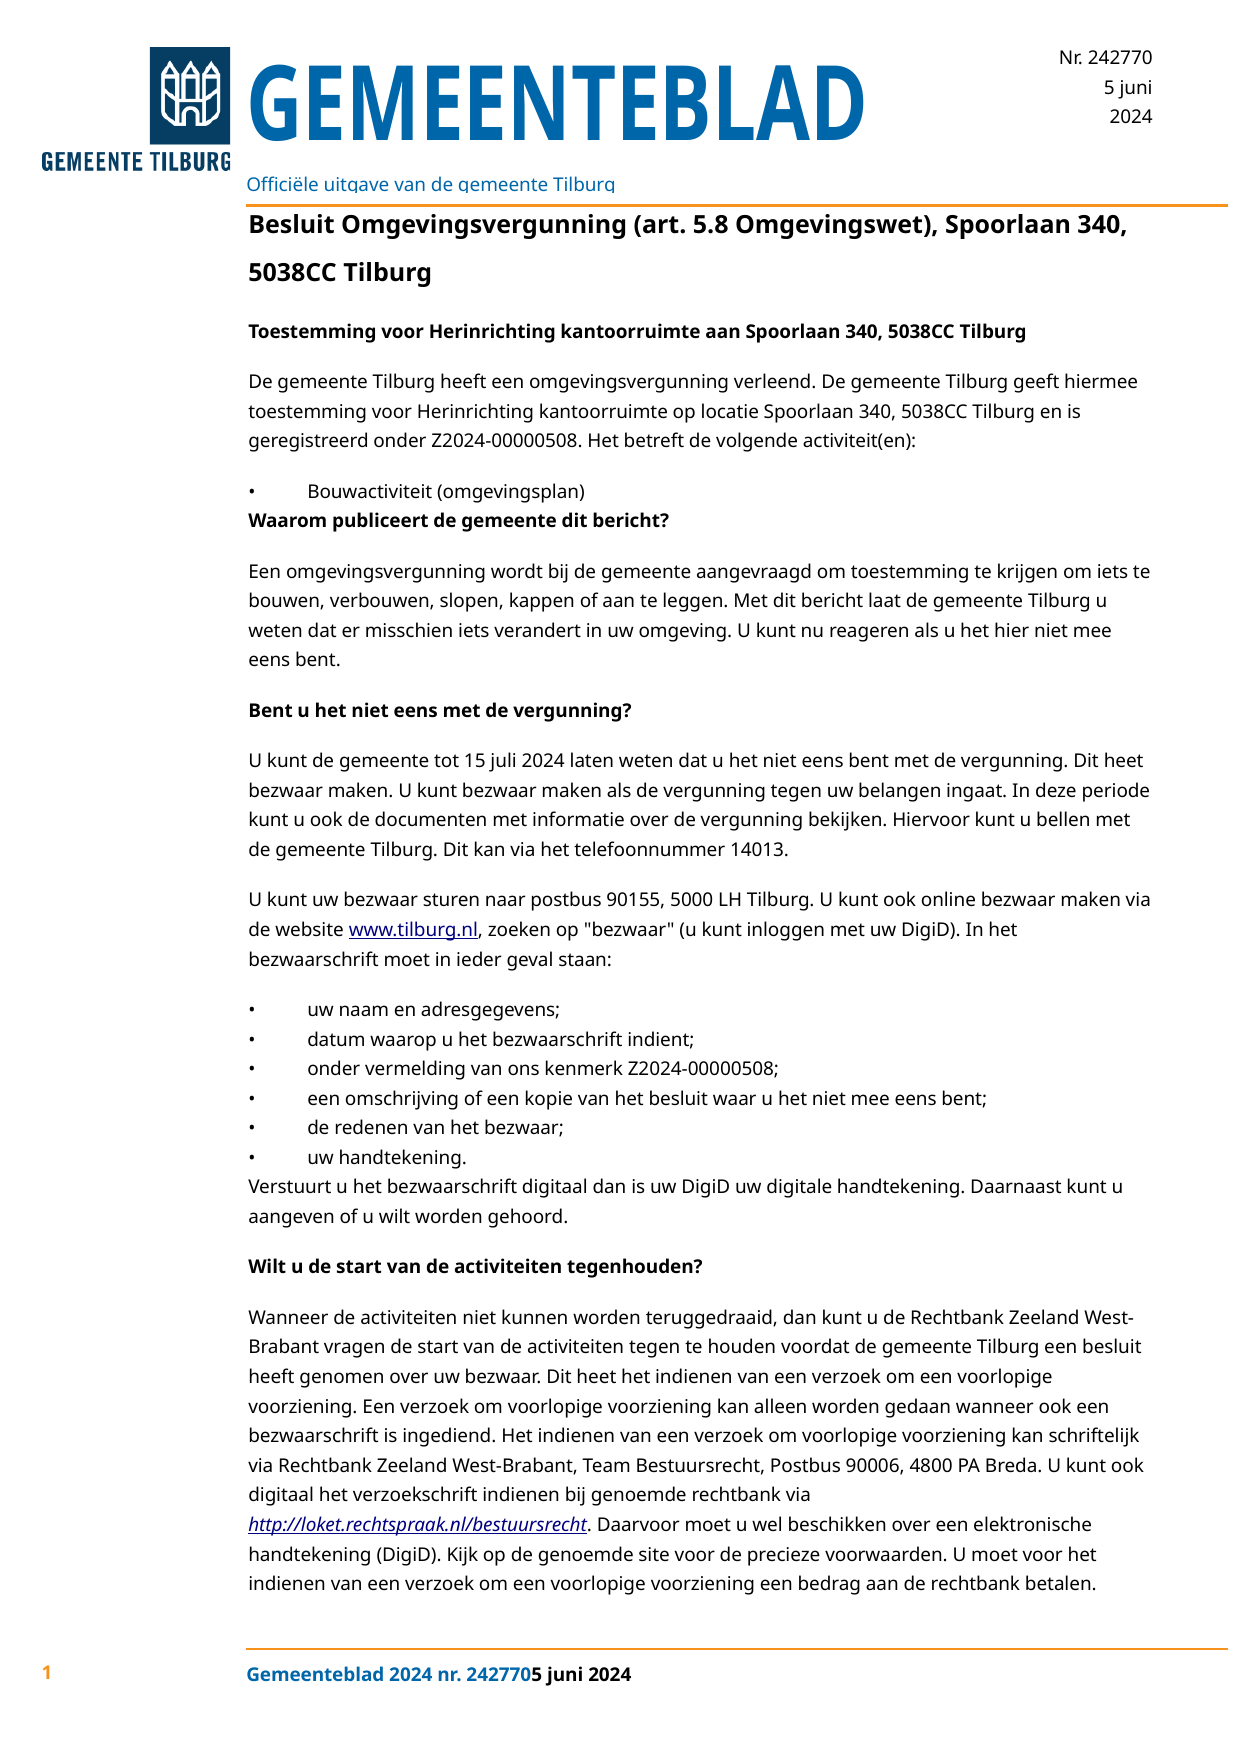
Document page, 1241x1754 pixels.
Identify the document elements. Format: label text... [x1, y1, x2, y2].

text Waarom publiceert de gemeente dit bericht? [248, 507, 1152, 533]
text U kunt uw bezwaar sturen naar postbus 90155, 5000 LH Tilburg. U kunt ook online bezwaar maken via de website www.tilburg.nl, zoeken op "bezwaar" (u kunt inloggen met uw DigiD). In het bezwaarschrift moet in ieder geval staan: [248, 887, 1152, 972]
picture [41, 47, 231, 172]
text De gemeente Tilburg heeft een omgevingsvergunning verleend. De gemeente Tilburg geeft hiermee toestemming voor Herinrichting kantoorruimte op locatie Spoorlaan 340, 5038CC Tilburg en is geregistreerd onder Z2024-00000508. Het betreft de volgende activiteit(en): [248, 368, 1152, 453]
list datum waarop u het bezwaarschrift indient; [248, 1026, 1152, 1052]
list onder vermelding van ons kenmerk Z2024-00000508; [248, 1055, 1152, 1081]
list de redenen van het bezwaar; [248, 1114, 1152, 1140]
text Toestemming voor Herinrichting kantoorruimte aan Spoorlaan 340, 5038CC Tilburg [248, 318, 1152, 344]
text Wilt u de start van de activiteiten tegenhouden? [248, 1254, 1152, 1279]
text Bent u het niet eens met de vergunning? [248, 697, 1152, 723]
list uw handtekening. [248, 1144, 1152, 1170]
text Besluit Omgevingsvergunning (art. 5.8 Omgevingswet), Spoorlaan 340, 5038CC Tilburg [248, 207, 1152, 288]
text Wanneer de activiteiten niet kunnen worden teruggedraaid, dan kunt u de Rechtbank Zeeland West-Brabant vragen de start van de activiteiten tegen te houden voordat de gemeente Tilburg een besluit heeft genomen over uw bezwaar. Dit heet het indienen van een verzoek om een voorlopige voorziening. Een verzoek om voorlopige voorziening kan alleen worden gedaan wanneer ook een bezwaarschrift is ingediend. Het indienen van een verzoek om voorlopige voorziening kan schriftelijk via Rechtbank Zeeland West-Brabant, Team Bestuursrecht, Postbus 90006, 4800 PA Breda. U kunt ook digitaal het verzoekschrift indienen bij genoemde rechtbank via http://loket.rechtspraak.nl/bestuursrecht. Daarvoor moet u wel beschikken over een elektronische handtekening (DigiD). Kijk op de genoemde site voor de precieze voorwaarden. U moet voor het indienen van een verzoek om een voorlopige voorziening een bedrag aan de rechtbank betalen. [248, 1304, 1152, 1596]
text Een omgevingsvergunning wordt bij de gemeente aangevraagd om toestemming te krijgen om iets te bouwen, verbouwen, slopen, kappen of aan te leggen. Met dit bericht laat de gemeente Tilburg u weten dat er misschien iets verandert in uw omgeving. U kunt nu reageren als u het hier niet mee eens bent. [248, 558, 1152, 672]
list Bouwactiviteit (omgevingsplan) [248, 478, 1152, 504]
text U kunt de gemeente tot 15 juli 2024 laten weten dat u het niet eens bent met de vergunning. Dit heet bezwaar maken. U kunt bezwaar maken als de vergunning tegen uw belangen ingaat. In deze periode kunt u ook de documenten met informatie over de vergunning bekijken. Hiervoor kunt u bellen met de gemeente Tilburg. Dit kan via het telefoonnummer 14013. [248, 747, 1152, 862]
list uw naam en adresgegevens; [248, 996, 1152, 1022]
text Verstuurt u het bezwaarschrift digitaal dan is uw DigiD uw digitale handtekening. Daarnaast kunt u aangeven of u wilt worden gehoord. [248, 1174, 1152, 1229]
list een omschrijving of een kopie van het besluit waar u het niet mee eens bent; [248, 1085, 1152, 1111]
